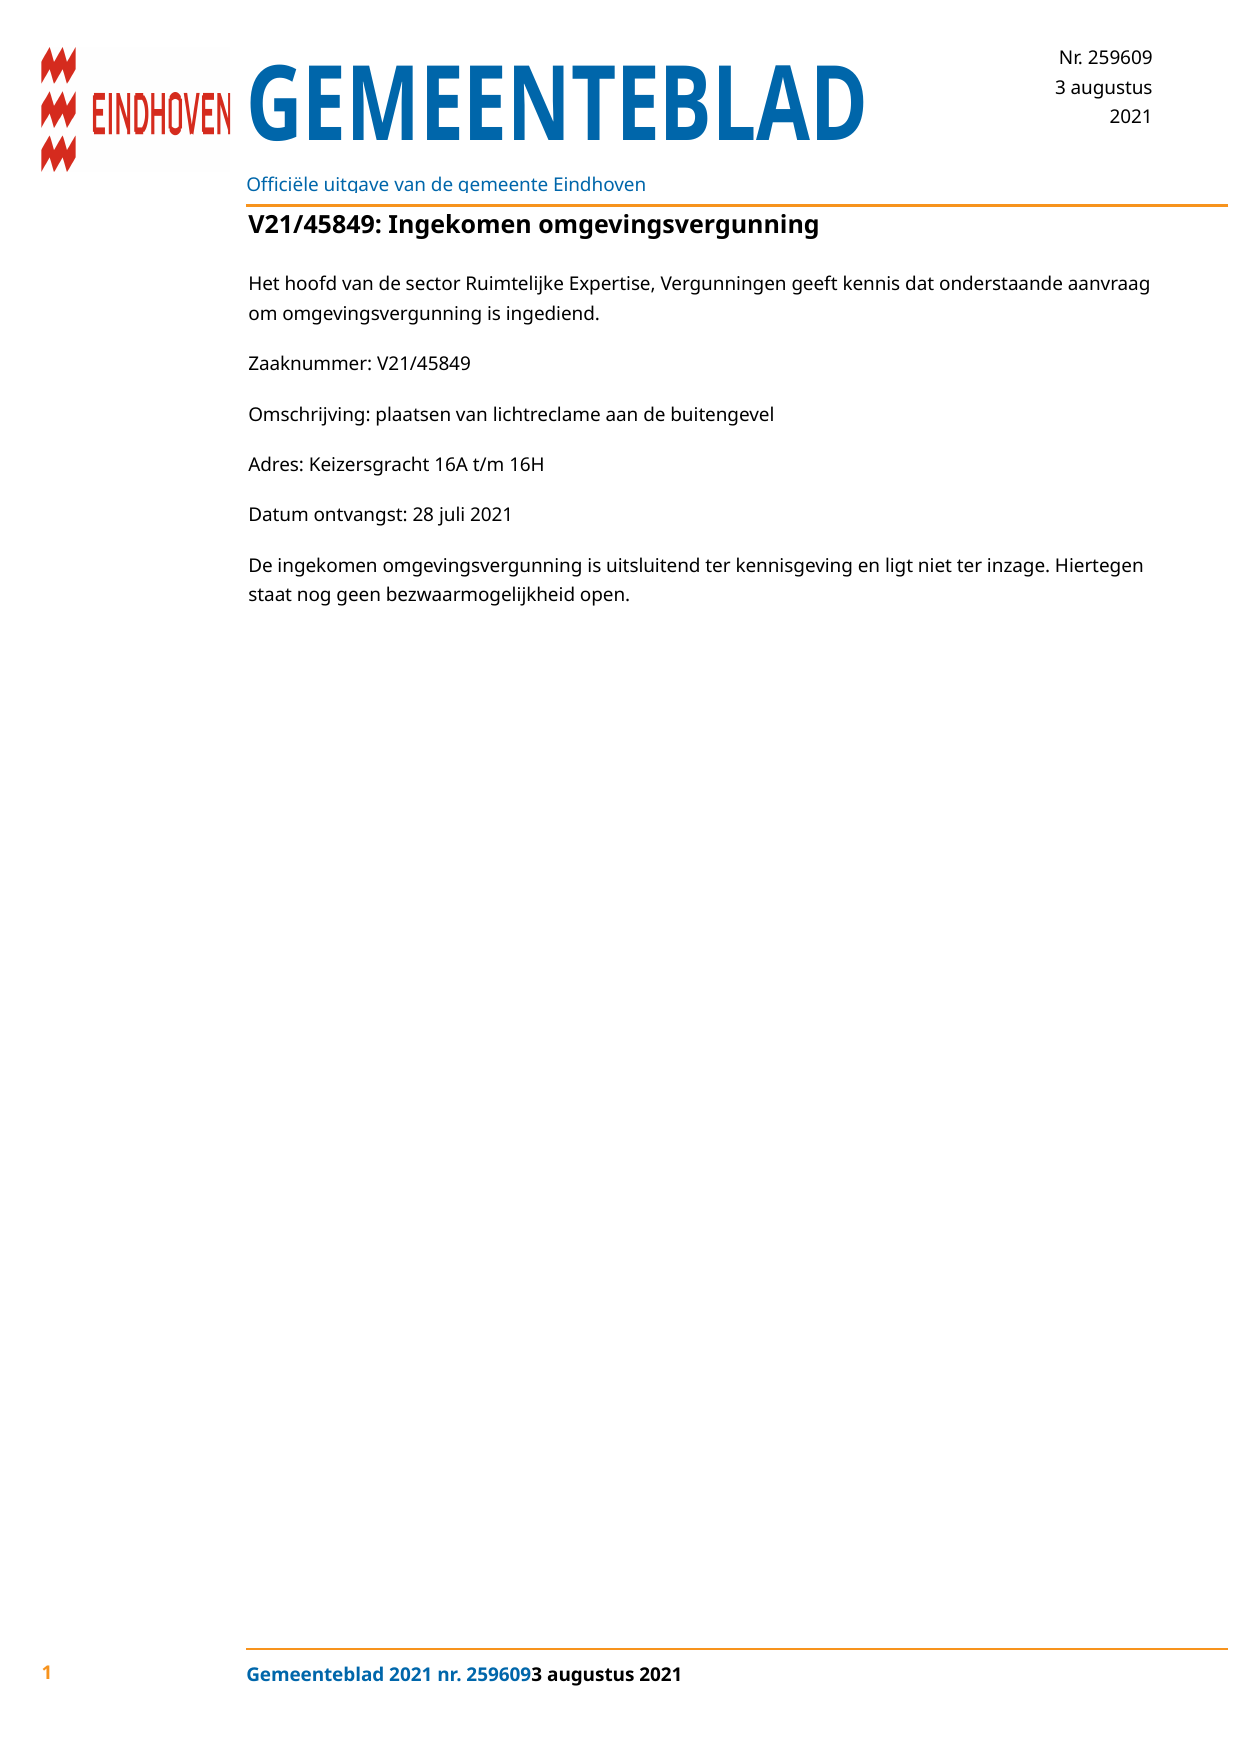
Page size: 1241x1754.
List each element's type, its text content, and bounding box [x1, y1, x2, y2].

text Datum ontvangst: 28 juli 2021 [248, 502, 1152, 527]
picture [41, 47, 231, 172]
text Omschrijving: plaatsen van lichtreclame aan de buitengevel [248, 401, 1152, 426]
text Zaaknummer: V21/45849 [248, 350, 1152, 376]
text V21/45849: Ingekomen omgevingsvergunning [248, 207, 1152, 241]
text Adres: Keizersgracht 16A t/m 16H [248, 451, 1152, 477]
text Het hoofd van de sector Ruimtelijke Expertise, Vergunningen geeft kennis dat onderstaande aanvraag om omgevingsvergunning is ingediend. [248, 270, 1152, 326]
text De ingekomen omgevingsvergunning is uitsluitend ter kennisgeving en ligt niet ter inzage. Hiertegen staat nog geen bezwaarmogelijkheid open. [248, 552, 1152, 607]
